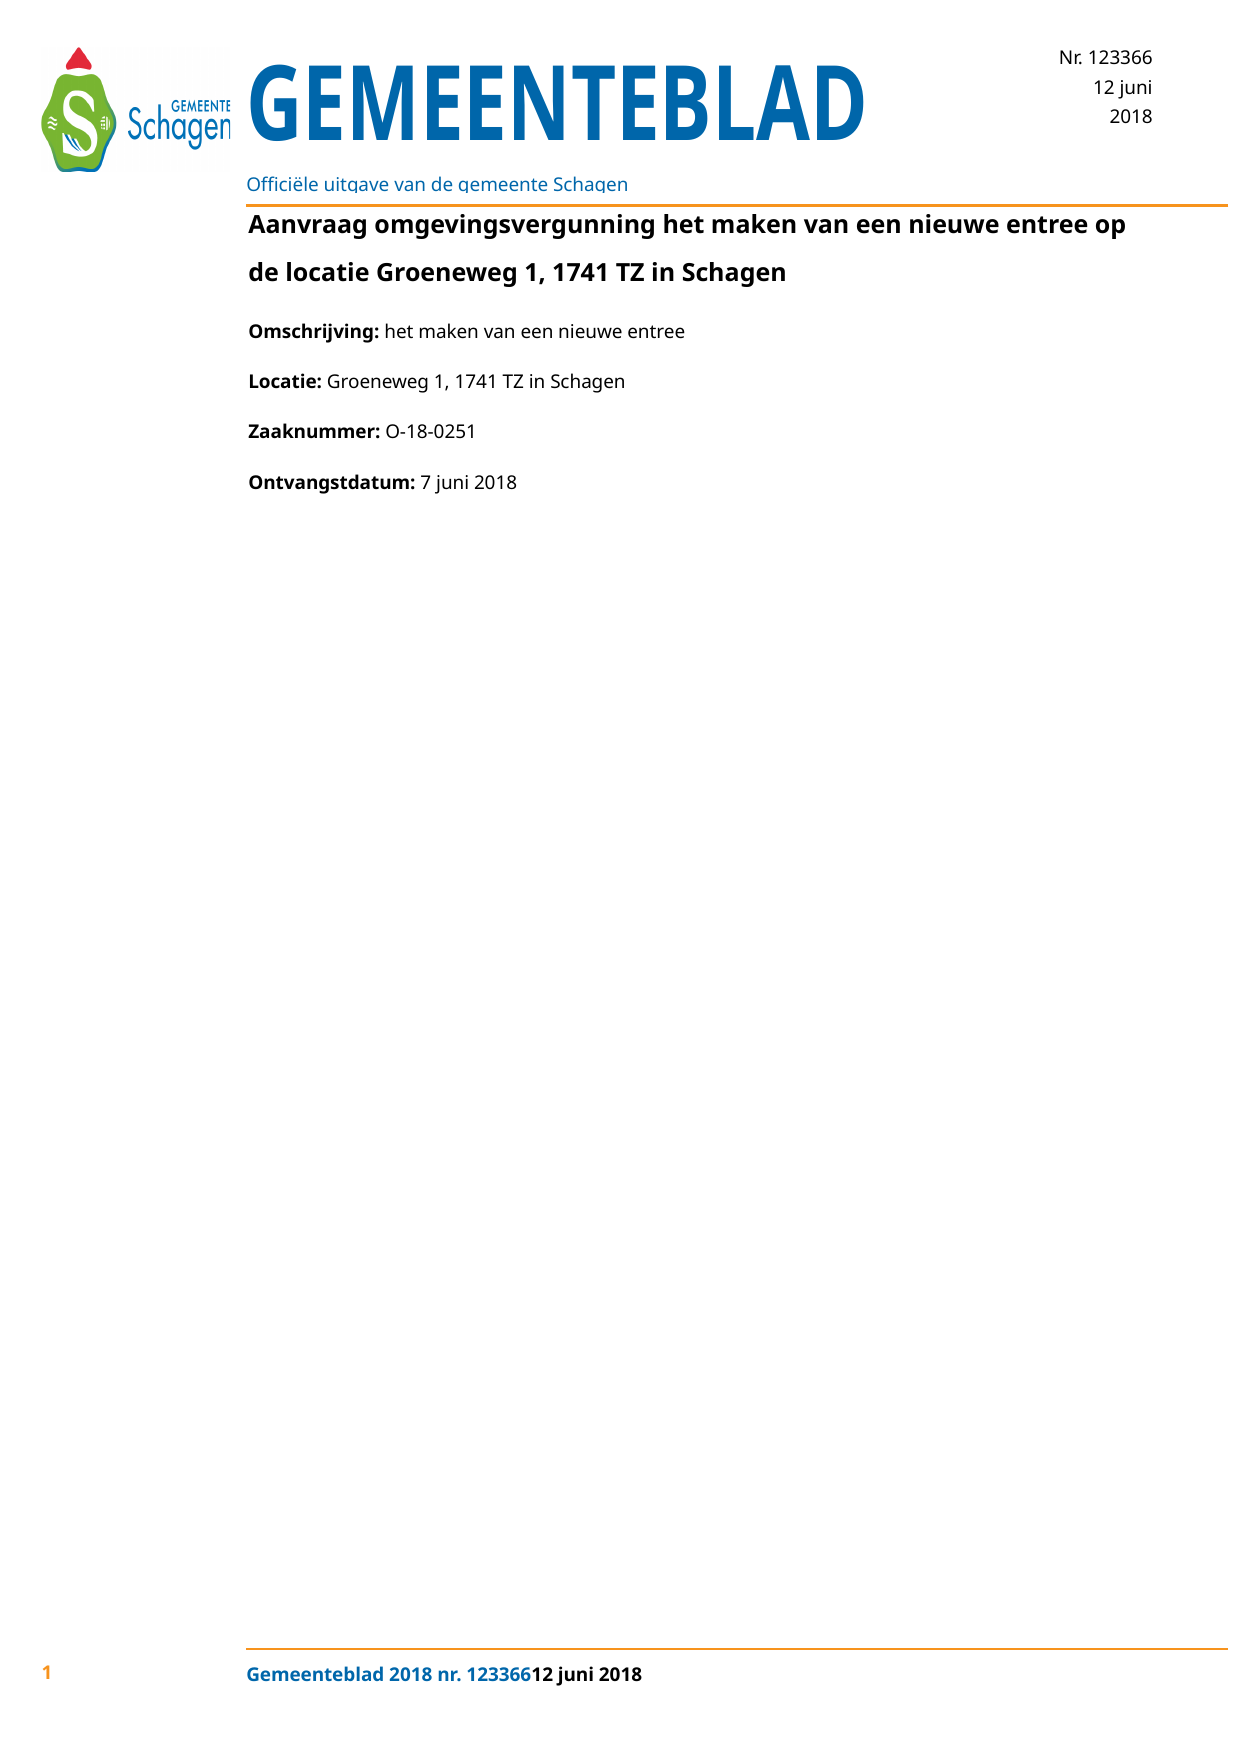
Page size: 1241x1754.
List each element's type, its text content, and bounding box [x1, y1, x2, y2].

text Zaaknummer: O-18-0251 [248, 419, 1152, 444]
text Locatie: Groeneweg 1, 1741 TZ in Schagen [248, 368, 1152, 394]
text Ontvangstdatum: 7 juni 2018 [248, 469, 1152, 495]
text Aanvraag omgevingsvergunning het maken van een nieuwe entree op de locatie Groeneweg 1, 1741 TZ in Schagen [248, 207, 1152, 288]
text Omschrijving: het maken van een nieuwe entree [248, 318, 1152, 344]
picture [41, 47, 231, 172]
